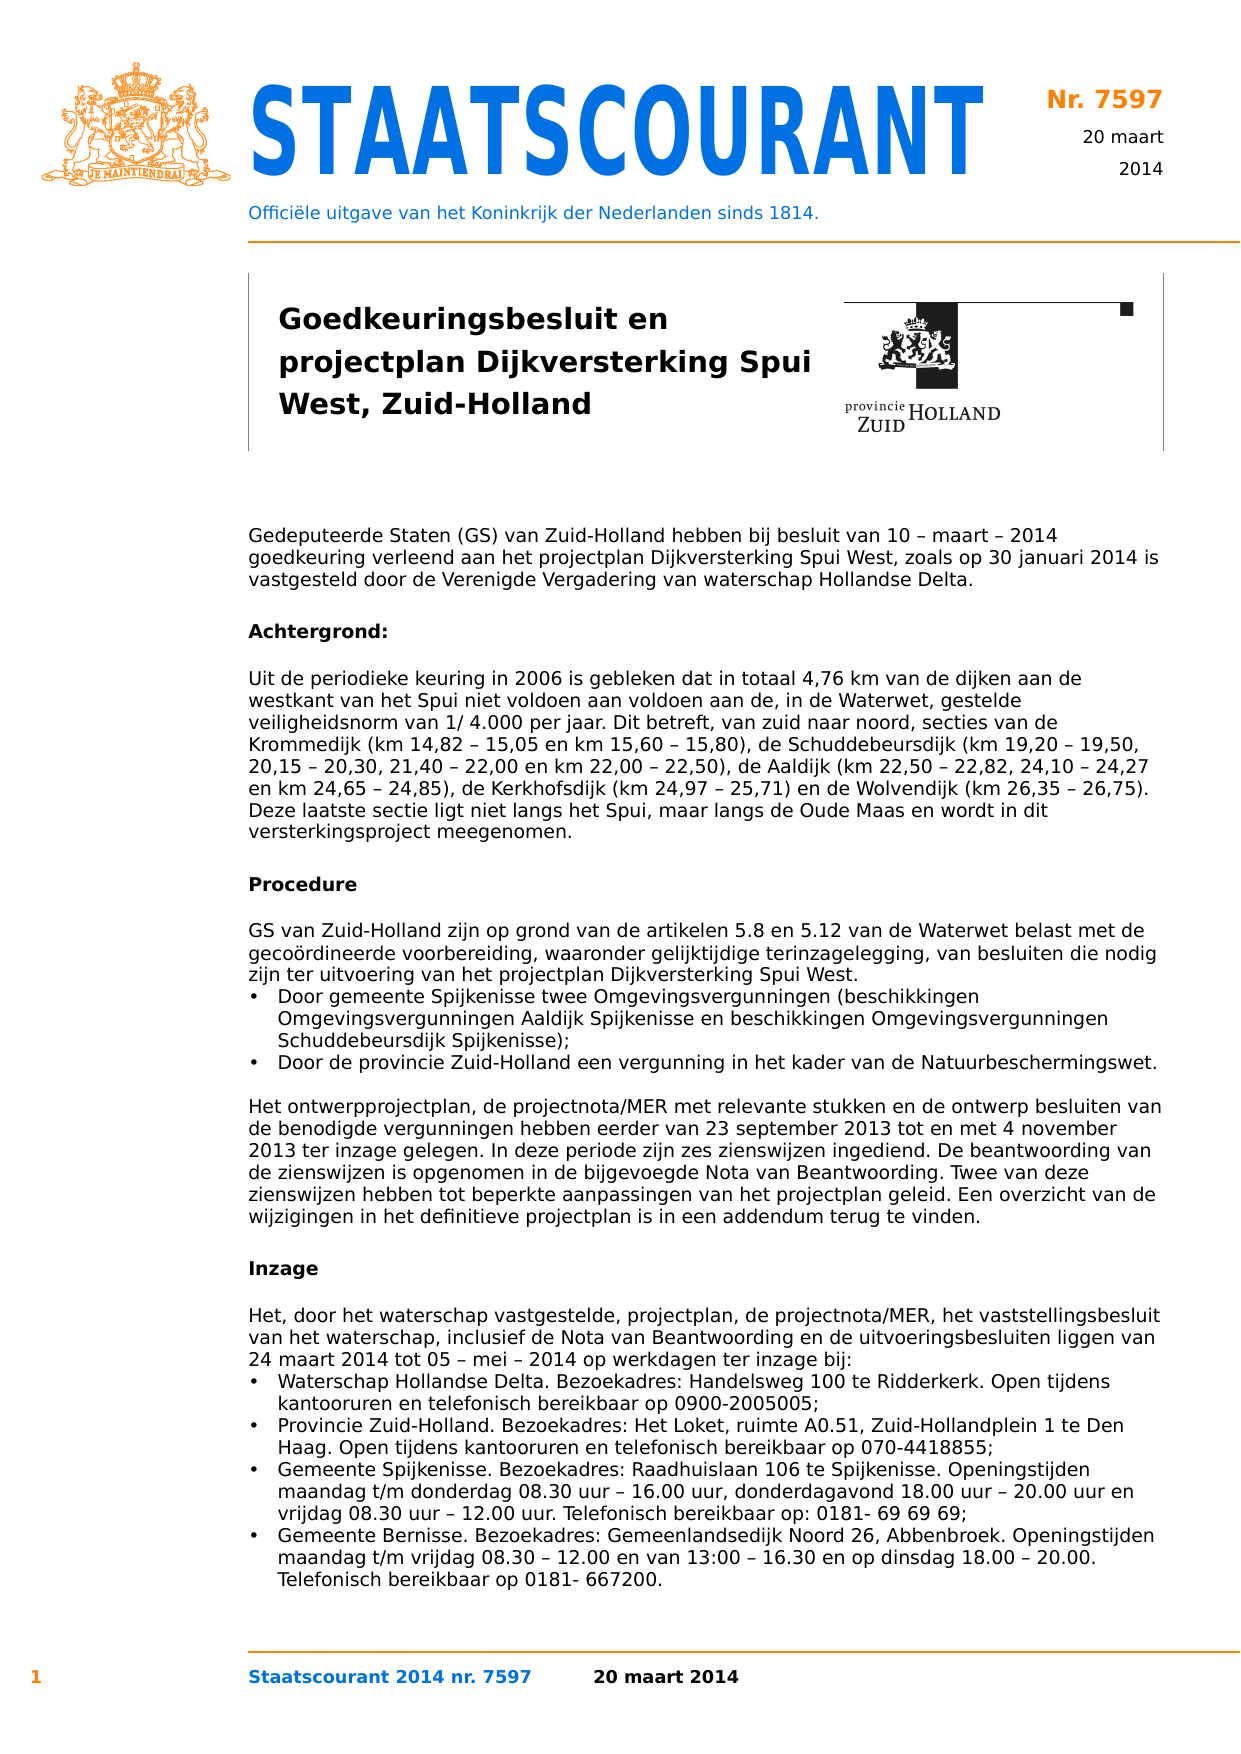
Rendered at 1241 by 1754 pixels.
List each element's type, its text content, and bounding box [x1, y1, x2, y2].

text • Gemeente Spijkenisse. Bezoekadres: Raadhuislaan 106 te Spijkenisse. Openingstijden maandag t/m donderdag 08.30 uur – 16.00 uur, donderdagavond 18.00 uur – 20.00 uur en vrijdag 08.30 uur – 12.00 uur. Telefonisch bereikbaar op: 0181- 69 69 69; [248, 1459, 1163, 1525]
picture [41, 62, 231, 186]
table_header Nr. 7597 [998, 62, 1240, 121]
picture [844, 302, 1134, 433]
text Gedeputeerde Staten (GS) van Zuid-Holland hebben bij besluit van 10 – maart – 2014 goedkeuring verleend aan het projectplan Dijkversterking Spui West, zoals op 30 januari 2014 is vastgesteld door de Verenigde Vergadering van waterschap Hollandse Delta. [248, 525, 1163, 591]
text • Provincie Zuid-Holland. Bezoekadres: Het Loket, ruimte A0.51, Zuid-Hollandplein 1 te Den Haag. Open tijdens kantooruren en telefonisch bereikbaar op 070-4418855; [248, 1415, 1163, 1459]
text • Gemeente Bernisse. Bezoekadres: Gemeenlandsedijk Noord 26, Abbenbroek. Openingstijden maandag t/m vrijdag 08.30 – 12.00 en van 13:00 – 16.30 en op dinsdag 18.00 – 20.00. Telefonisch bereikbaar op 0181- 667200. [248, 1525, 1163, 1591]
table_cell Officiële uitgave van het Koninkrijk der Nederlanden sinds 1814. [248, 203, 1240, 241]
table_header STAATSCOURANT [248, 62, 998, 203]
table_cell 2014 [998, 153, 1240, 203]
text • Waterschap Hollandse Delta. Bezoekadres: Handelsweg 100 te Ridderkerk. Open tijdens kantooruren en telefonisch bereikbaar op 0900-2005005; [248, 1371, 1163, 1415]
text Uit de periodieke keuring in 2006 is gebleken dat in totaal 4,76 km van de dijken aan de westkant van het Spui niet voldoen aan voldoen aan de, in de Waterwet, gestelde veiligheidsnorm van 1/ 4.000 per jaar. Dit betreft, van zuid naar noord, secties van de Krommedijk (km 14,82 – 15,05 en km 15,60 – 15,80), de Schuddebeursdijk (km 19,20 – 19,50, 20,15 – 20,30, 21,40 – 22,00 en km 22,00 – 22,50), de Aaldijk (km 22,50 – 22,82, 24,10 – 24,27 en km 24,65 – 24,85), de Kerkhofsdijk (km 24,97 – 25,71) en de Wolvendijk (km 26,35 – 26,75). Deze laatste sectie ligt niet langs het Spui, maar langs de Oude Maas en wordt in dit versterkingsproject meegenomen. [248, 668, 1163, 843]
subtitle Procedure [248, 873, 1163, 895]
table_cell 20 maart [998, 121, 1240, 153]
table_header [25, 62, 248, 241]
text • Door gemeente Spijkenisse twee Omgevingsvergunningen (beschikkingen Omgevingsvergunningen Aaldijk Spijkenisse en beschikkingen Omgevingsvergunningen Schuddebeursdijk Spijkenisse); [248, 986, 1163, 1052]
text • Door de provincie Zuid-Holland een vergunning in het kader van de Natuurbeschermingswet. [248, 1052, 1163, 1074]
text Het, door het waterschap vastgestelde, projectplan, de projectnota/MER, het vaststellingsbesluit van het waterschap, inclusief de Nota van Beantwoording en de uitvoeringsbesluiten liggen van 24 maart 2014 tot 05 – mei – 2014 op werkdagen ter inzage bij: [248, 1305, 1163, 1371]
subtitle Goedkeuringsbesluit en projectplan Dijkversterking Spui West, Zuid-Holland [249, 273, 1163, 451]
text GS van Zuid-Holland zijn op grond van de artikelen 5.8 en 5.12 van de Waterwet belast met de gecoördineerde voorbereiding, waaronder gelijktijdige terinzagelegging, van besluiten die nodig zijn ter uitvoering van het projectplan Dijkversterking Spui West. [248, 920, 1163, 986]
subtitle Inzage [248, 1258, 1163, 1280]
subtitle Achtergrond: [248, 621, 1163, 643]
text Het ontwerpprojectplan, de projectnota/MER met relevante stukken en de ontwerp besluiten van de benodigde vergunningen hebben eerder van 23 september 2013 tot en met 4 november 2013 ter inzage gelegen. In deze periode zijn zes zienswijzen ingediend. De beantwoording van de zienswijzen is opgenomen in de bijgevoegde Nota van Beantwoording. Twee van deze zienswijzen hebben tot beperkte aanpassingen van het projectplan geleid. Een overzicht van de wijzigingen in het definitieve projectplan is in een addendum terug te vinden. [248, 1096, 1163, 1228]
